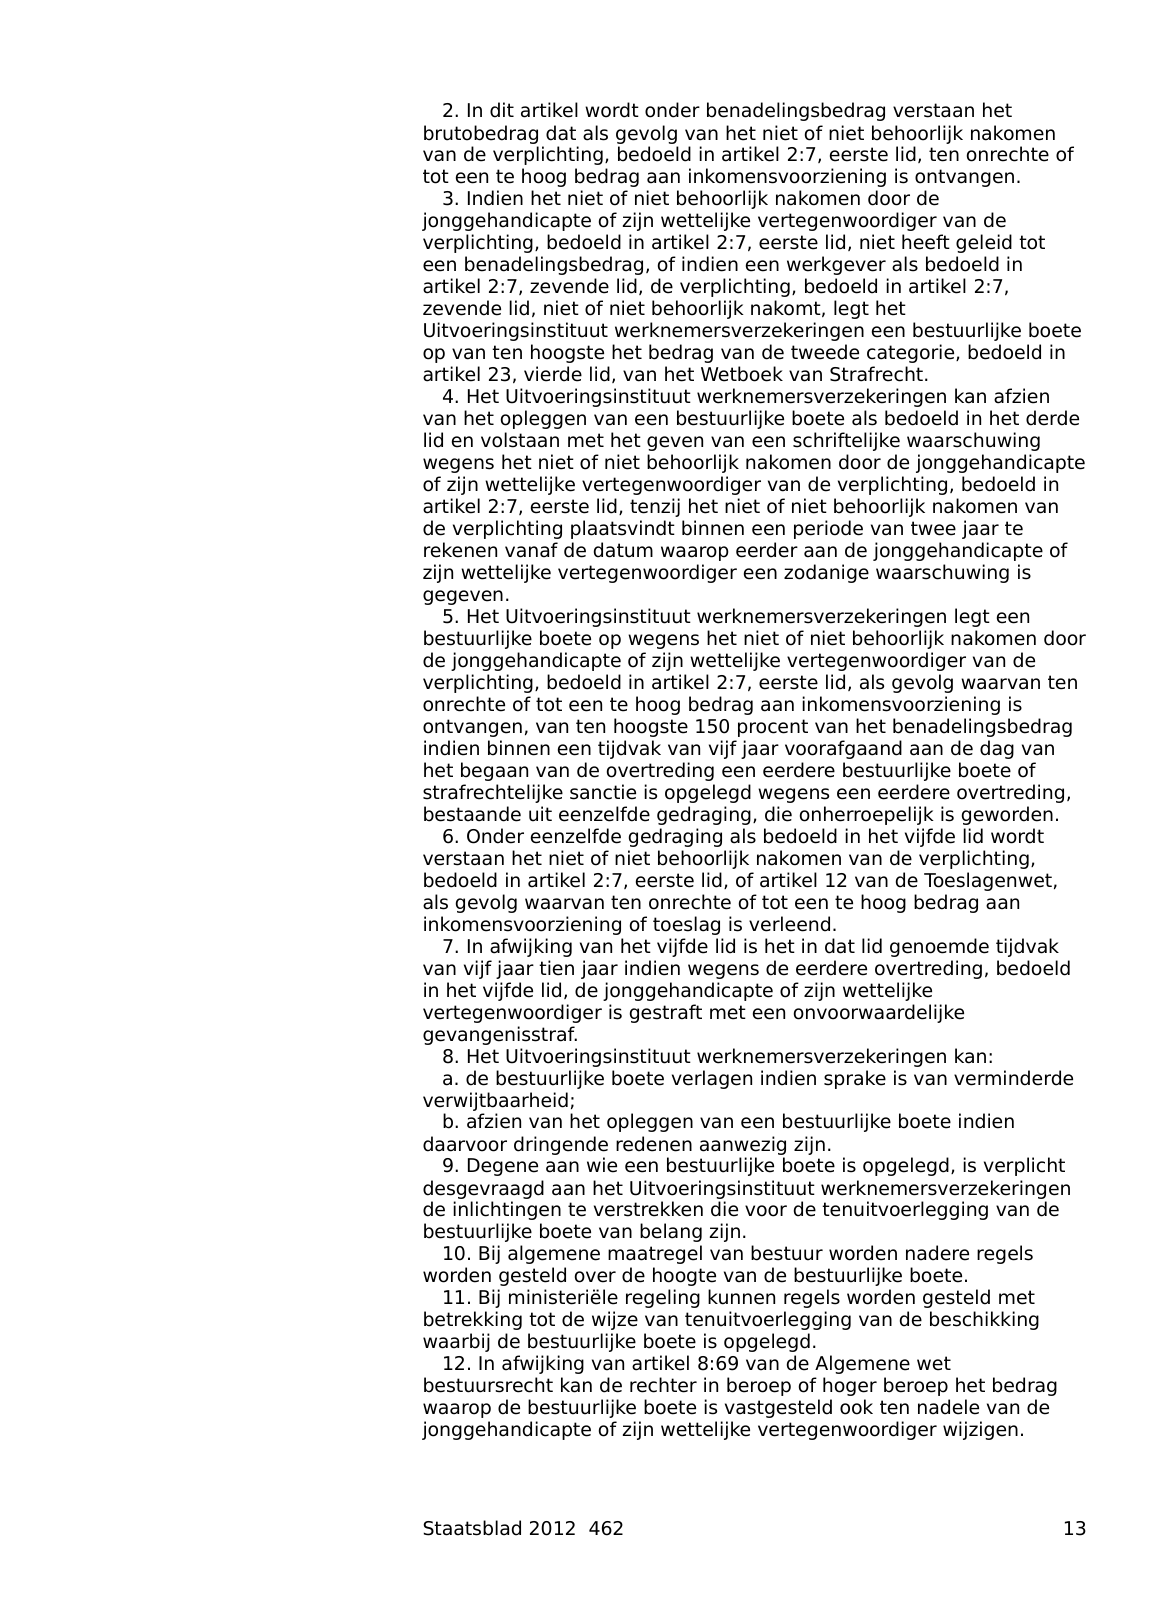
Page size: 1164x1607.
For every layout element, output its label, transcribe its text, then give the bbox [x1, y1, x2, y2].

text 9. Degene aan wie een bestuurlijke boete is opgelegd, is verplicht desgevraagd aan het Uitvoeringsinstituut werknemersverzekeringen de inlichtingen te verstrekken die voor de tenuitvoerlegging van de bestuurlijke boete van belang zijn. [422, 1155, 1087, 1243]
text b. afzien van het opleggen van een bestuurlijke boete indien daarvoor dringende redenen aanwezig zijn. [422, 1111, 1087, 1155]
text 11. Bij ministeriële regeling kunnen regels worden gesteld met betrekking tot de wijze van tenuitvoerlegging van de beschikking waarbij de bestuurlijke boete is opgelegd. [422, 1287, 1087, 1353]
text 3. Indien het niet of niet behoorlijk nakomen door de jonggehandicapte of zijn wettelijke vertegenwoordiger van de verplichting, bedoeld in artikel 2:7, eerste lid, niet heeft geleid tot een benadelingsbedrag, of indien een werkgever als bedoeld in artikel 2:7, zevende lid, de verplichting, bedoeld in artikel 2:7, zevende lid, niet of niet behoorlijk nakomt, legt het Uitvoeringsinstituut werknemersverzekeringen een bestuurlijke boete op van ten hoogste het bedrag van de tweede categorie, bedoeld in artikel 23, vierde lid, van het Wetboek van Strafrecht. [422, 188, 1087, 386]
text 6. Onder eenzelfde gedraging als bedoeld in het vijfde lid wordt verstaan het niet of niet behoorlijk nakomen van de verplichting, bedoeld in artikel 2:7, eerste lid, of artikel 12 van de Toeslagenwet, als gevolg waarvan ten onrechte of tot een te hoog bedrag aan inkomensvoorziening of toeslag is verleend. [422, 826, 1087, 936]
text 12. In afwijking van artikel 8:69 van de Algemene wet bestuursrecht kan de rechter in beroep of hoger beroep het bedrag waarop de bestuurlijke boete is vastgesteld ook ten nadele van de jonggehandicapte of zijn wettelijke vertegenwoordiger wijzigen. [422, 1353, 1087, 1441]
text 10. Bij algemene maatregel van bestuur worden nadere regels worden gesteld over de hoogte van de bestuurlijke boete. [422, 1243, 1087, 1287]
text 5. Het Uitvoeringsinstituut werknemersverzekeringen legt een bestuurlijke boete op wegens het niet of niet behoorlijk nakomen door de jonggehandicapte of zijn wettelijke vertegenwoordiger van de verplichting, bedoeld in artikel 2:7, eerste lid, als gevolg waarvan ten onrechte of tot een te hoog bedrag aan inkomensvoorziening is ontvangen, van ten hoogste 150 procent van het benadelingsbedrag indien binnen een tijdvak van vijf jaar voorafgaand aan de dag van het begaan van de overtreding een eerdere bestuurlijke boete of strafrechtelijke sanctie is opgelegd wegens een eerdere overtreding, bestaande uit eenzelfde gedraging, die onherroepelijk is geworden. [422, 606, 1087, 826]
text a. de bestuurlijke boete verlagen indien sprake is van verminderde verwijtbaarheid; [422, 1067, 1087, 1111]
text 8. Het Uitvoeringsinstituut werknemersverzekeringen kan: [422, 1046, 1087, 1067]
text 7. In afwijking van het vijfde lid is het in dat lid genoemde tijdvak van vijf jaar tien jaar indien wegens de eerdere overtreding, bedoeld in het vijfde lid, de jonggehandicapte of zijn wettelijke vertegenwoordiger is gestraft met een onvoorwaardelijke gevangenisstraf. [422, 936, 1087, 1046]
text 2. In dit artikel wordt onder benadelingsbedrag verstaan het brutobedrag dat als gevolg van het niet of niet behoorlijk nakomen van de verplichting, bedoeld in artikel 2:7, eerste lid, ten onrechte of tot een te hoog bedrag aan inkomensvoorziening is ontvangen. [422, 100, 1087, 188]
text 4. Het Uitvoeringsinstituut werknemersverzekeringen kan afzien van het opleggen van een bestuurlijke boete als bedoeld in het derde lid en volstaan met het geven van een schriftelijke waarschuwing wegens het niet of niet behoorlijk nakomen door de jonggehandicapte of zijn wettelijke vertegenwoordiger van de verplichting, bedoeld in artikel 2:7, eerste lid, tenzij het niet of niet behoorlijk nakomen van de verplichting plaatsvindt binnen een periode van twee jaar te rekenen vanaf de datum waarop eerder aan de jonggehandicapte of zijn wettelijke vertegenwoordiger een zodanige waarschuwing is gegeven. [422, 386, 1087, 606]
